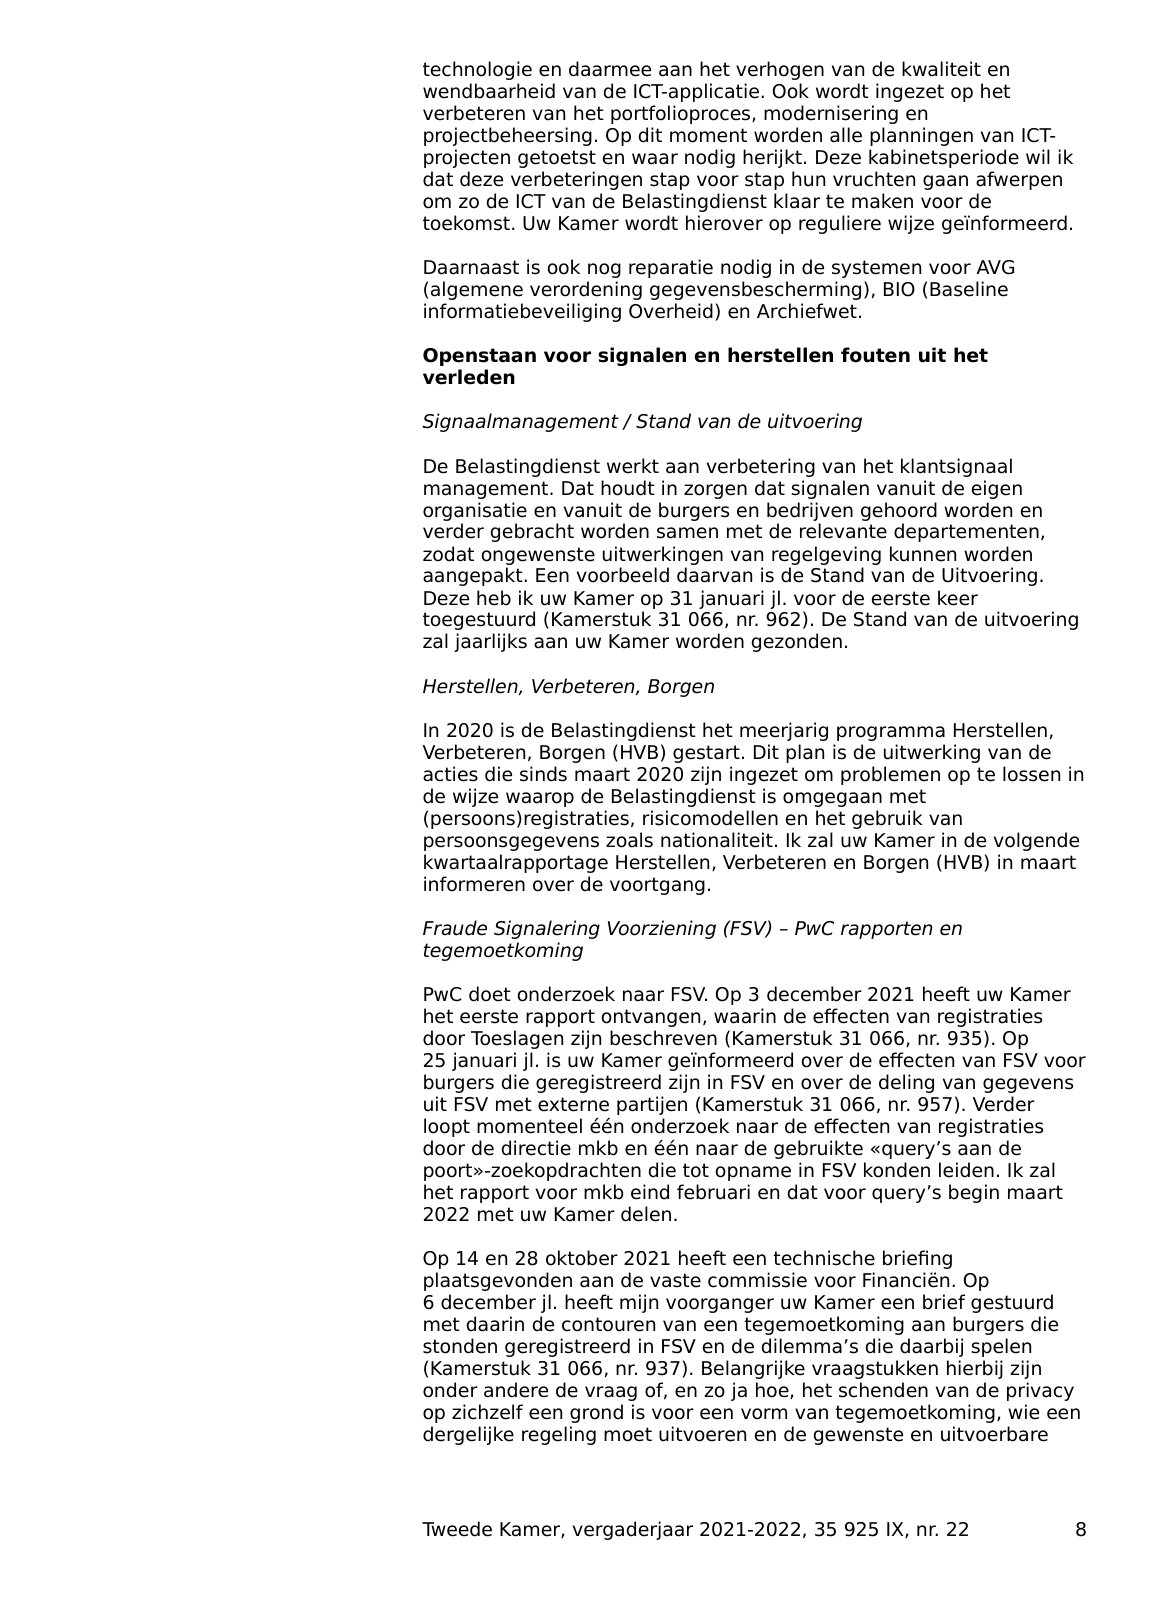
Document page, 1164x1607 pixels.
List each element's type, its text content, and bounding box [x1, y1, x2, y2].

subtitle Signaalmanagement / Stand van de uitvoering [422, 411, 1087, 433]
text De Belastingdienst werkt aan verbetering van het klantsignaal management. Dat houdt in zorgen dat signalen vanuit de eigen organisatie en vanuit de burgers en bedrijven gehoord worden en verder gebracht worden samen met de relevante departementen, zodat ongewenste uitwerkingen van regelgeving kunnen worden aangepakt. Een voorbeeld daarvan is de Stand van de Uitvoering. Deze heb ik uw Kamer op 31 januari jl. voor de eerste keer toegestuurd (Kamerstuk 31 066, nr. 962). De Stand van de uitvoering zal jaarlijks aan uw Kamer worden gezonden. [422, 456, 1087, 653]
text Daarnaast is ook nog reparatie nodig in de systemen voor AVG (algemene verordening gegevensbescherming), BIO (Baseline informatiebeveiliging Overheid) en Archiefwet. [422, 257, 1087, 323]
text Op 14 en 28 oktober 2021 heeft een technische briefing plaatsgevonden aan de vaste commissie voor Financiën. Op 6 december jl. heeft mijn voorganger uw Kamer een brief gestuurd met daarin de contouren van een tegemoetkoming aan burgers die stonden geregistreerd in FSV en de dilemma’s die daarbij spelen (Kamerstuk 31 066, nr. 937). Belangrijke vraagstukken hierbij zijn onder andere de vraag of, en zo ja hoe, het schenden van de privacy op zichzelf een grond is voor een vorm van tegemoetkoming, wie een dergelijke regeling moet uitvoeren en de gewenste en uitvoerbare [422, 1248, 1087, 1446]
text In 2020 is de Belastingdienst het meerjarig programma Herstellen, Verbeteren, Borgen (HVB) gestart. Dit plan is de uitwerking van de acties die sinds maart 2020 zijn ingezet om problemen op te lossen in de wijze waarop de Belastingdienst is omgegaan met (persoons)registraties, risicomodellen en het gebruik van persoonsgegevens zoals nationaliteit. Ik zal uw Kamer in de volgende kwartaalrapportage Herstellen, Verbeteren en Borgen (HVB) in maart informeren over de voortgang. [422, 720, 1087, 896]
subtitle Herstellen, Verbeteren, Borgen [422, 676, 1087, 697]
text technologie en daarmee aan het verhogen van de kwaliteit en wendbaarheid van de ICT-applicatie. Ook wordt ingezet op het verbeteren van het portfolioproces, modernisering en projectbeheersing. Op dit moment worden alle planningen van ICT-projecten getoetst en waar nodig herijkt. Deze kabinetsperiode wil ik dat deze verbeteringen stap voor stap hun vruchten gaan afwerpen om zo de ICT van de Belastingdienst klaar te maken voor de toekomst. Uw Kamer wordt hierover op reguliere wijze geïnformeerd. [422, 59, 1087, 235]
subtitle Fraude Signalering Voorziening (FSV) – PwC rapporten en tegemoetkoming [422, 918, 1087, 962]
subtitle Openstaan voor signalen en herstellen fouten uit het verleden [422, 345, 1087, 389]
text PwC doet onderzoek naar FSV. Op 3 december 2021 heeft uw Kamer het eerste rapport ontvangen, waarin de effecten van registraties door Toeslagen zijn beschreven (Kamerstuk 31 066, nr. 935). Op 25 januari jl. is uw Kamer geïnformeerd over de effecten van FSV voor burgers die geregistreerd zijn in FSV en over de deling van gegevens uit FSV met externe partijen (Kamerstuk 31 066, nr. 957). Verder loopt momenteel één onderzoek naar de effecten van registraties door de directie mkb en één naar de gebruikte «query’s aan de poort»-zoekopdrachten die tot opname in FSV konden leiden. Ik zal het rapport voor mkb eind februari en dat voor query’s begin maart 2022 met uw Kamer delen. [422, 984, 1087, 1226]
